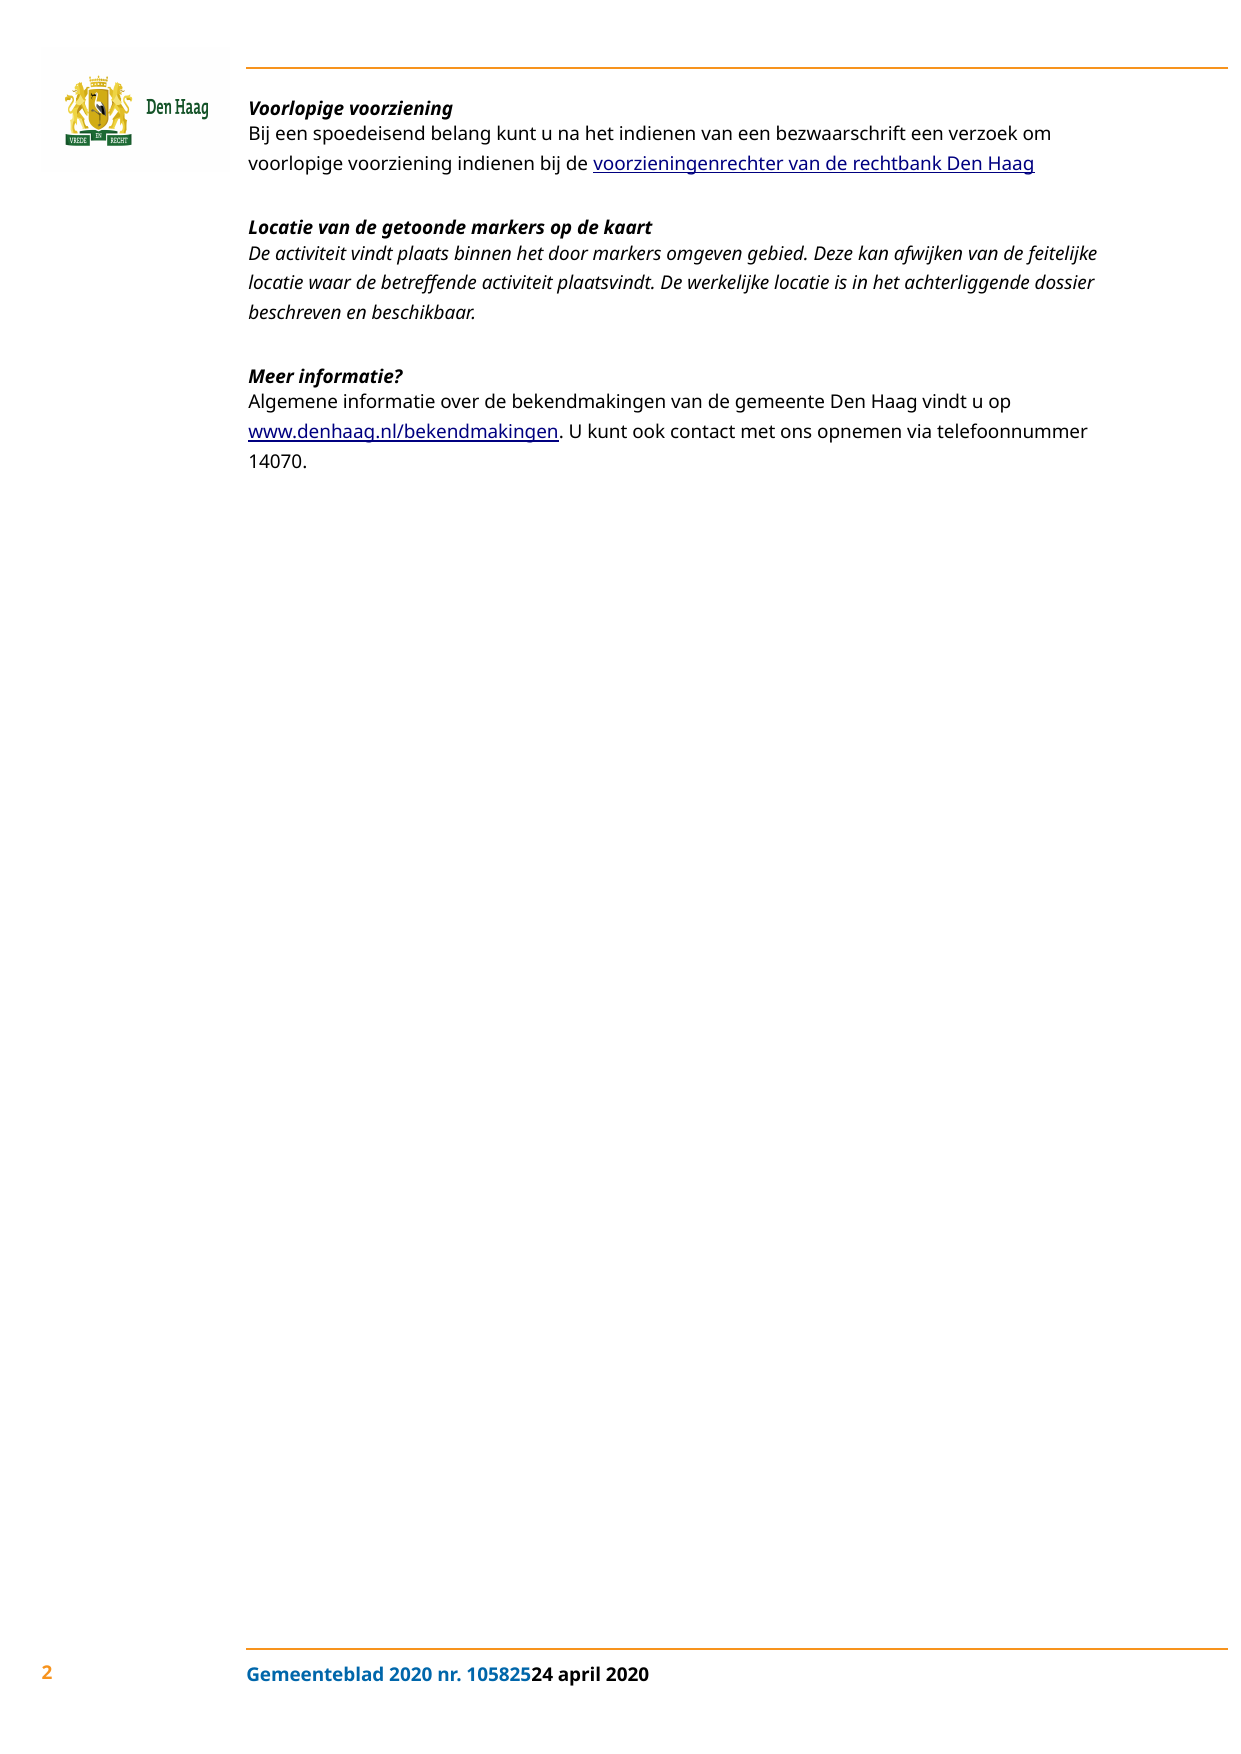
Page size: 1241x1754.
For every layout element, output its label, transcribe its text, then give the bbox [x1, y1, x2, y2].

picture [41, 47, 231, 172]
text Bij een spoedeisend belang kunt u na het indienen van een bezwaarschrift een verzoek om voorlopige voorziening indienen bij de voorzieningenrechter van de rechtbank Den Haag [248, 121, 1152, 176]
text Locatie van de getoonde markers op de kaart [248, 214, 1152, 240]
text Voorlopige voorziening [248, 95, 1152, 121]
text Meer informatie? [248, 363, 1152, 389]
text De activiteit vindt plaats binnen het door markers omgeven gebied. Deze kan afwijken van de feitelijke locatie waar de betreffende activiteit plaatsvindt. De werkelijke locatie is in het achterliggende dossier beschreven en beschikbaar. [248, 240, 1152, 325]
text Algemene informatie over de bekendmakingen van de gemeente Den Haag vindt u op www.denhaag.nl/bekendmakingen. U kunt ook contact met ons opnemen via telefoonnummer 14070. [248, 389, 1152, 473]
